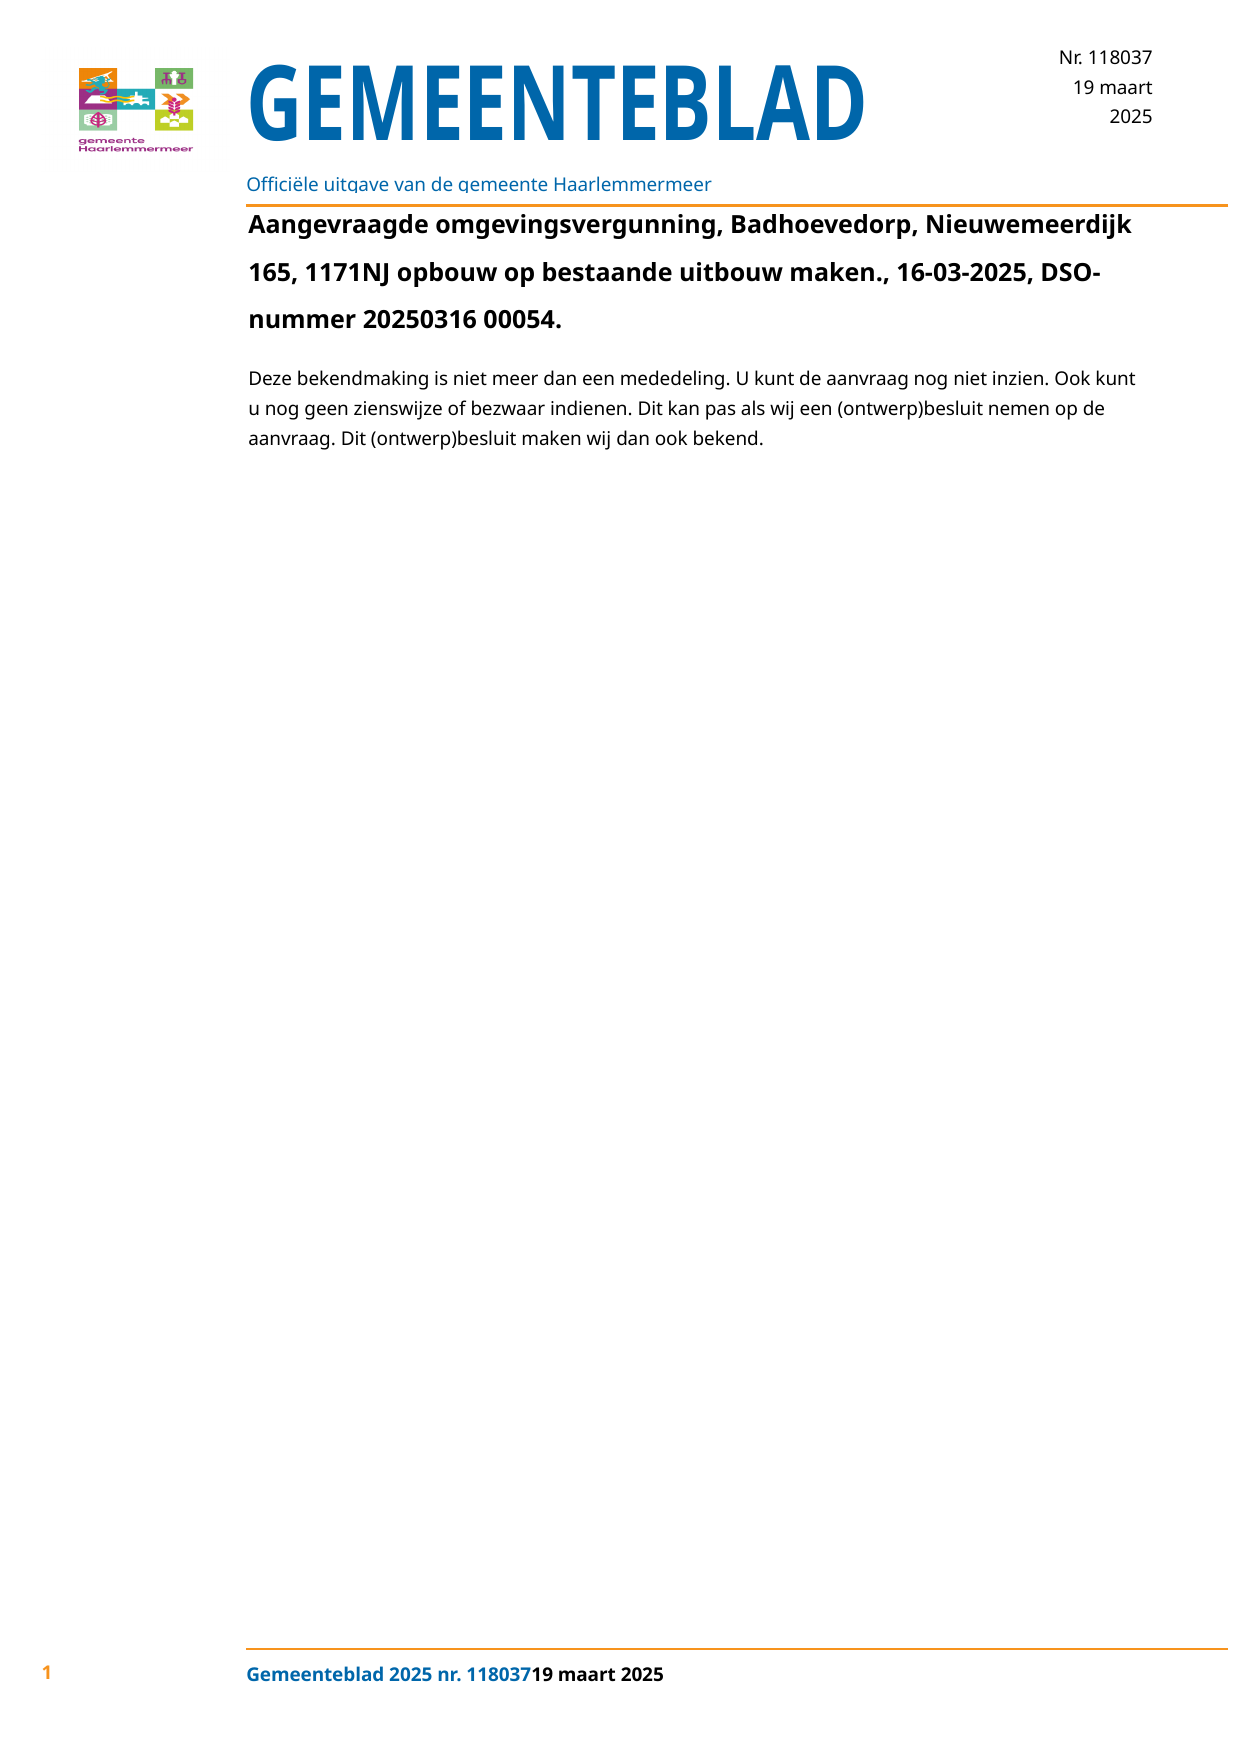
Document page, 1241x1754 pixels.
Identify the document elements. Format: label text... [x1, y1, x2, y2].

picture [41, 47, 231, 172]
text Aangevraagde omgevingsvergunning, Badhoevedorp, Nieuwemeerdijk 165, 1171NJ opbouw op bestaande uitbouw maken., 16-03-2025, DSO-nummer 20250316 00054. [248, 207, 1152, 336]
text Deze bekendmaking is niet meer dan een mededeling. U kunt de aanvraag nog niet inzien. Ook kunt u nog geen zienswijze of bezwaar indienen. Dit kan pas als wij een (ontwerp)besluit nemen op de aanvraag. Dit (ontwerp)besluit maken wij dan ook bekend. [248, 366, 1152, 450]
